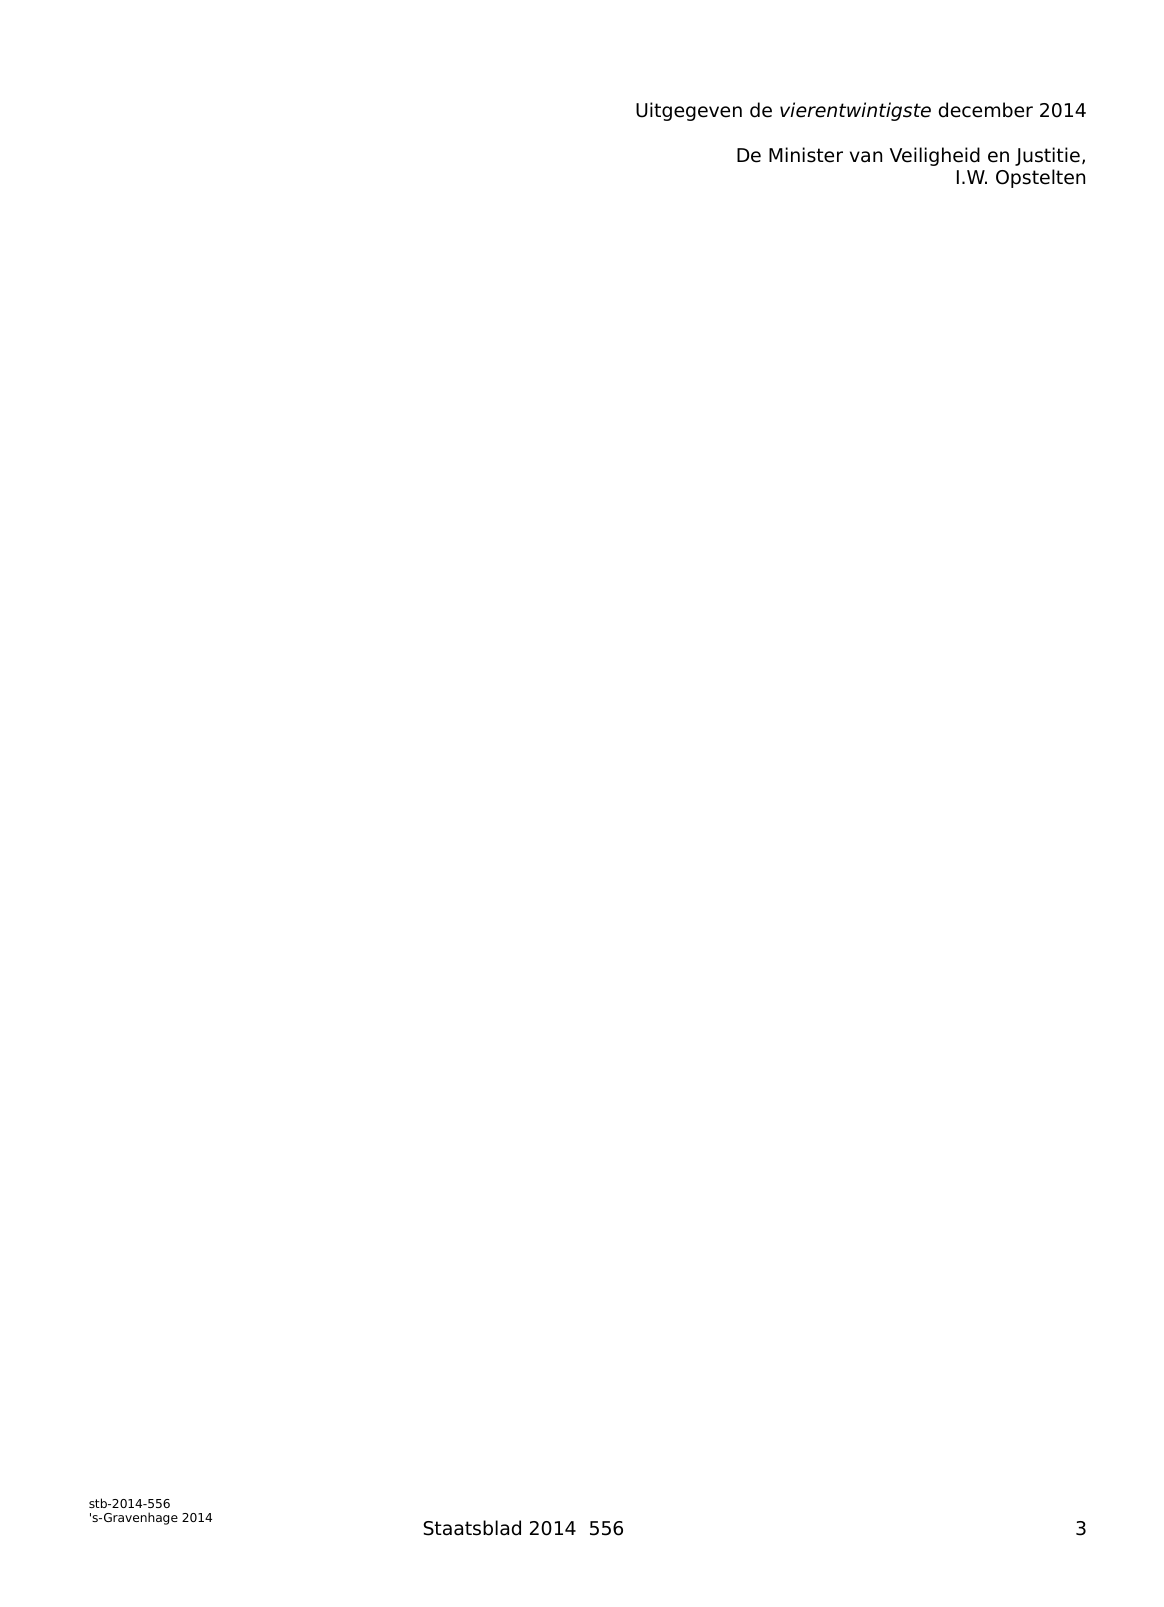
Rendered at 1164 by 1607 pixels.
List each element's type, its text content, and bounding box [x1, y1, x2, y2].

text 's-Gravenhage 2014 [88, 1511, 323, 1525]
text Uitgegeven de vierentwintigste december 2014 [422, 100, 1087, 122]
text De Minister van Veiligheid en Justitie, I.W. Opstelten [422, 144, 1087, 188]
text stb-2014-556 [88, 1497, 323, 1511]
